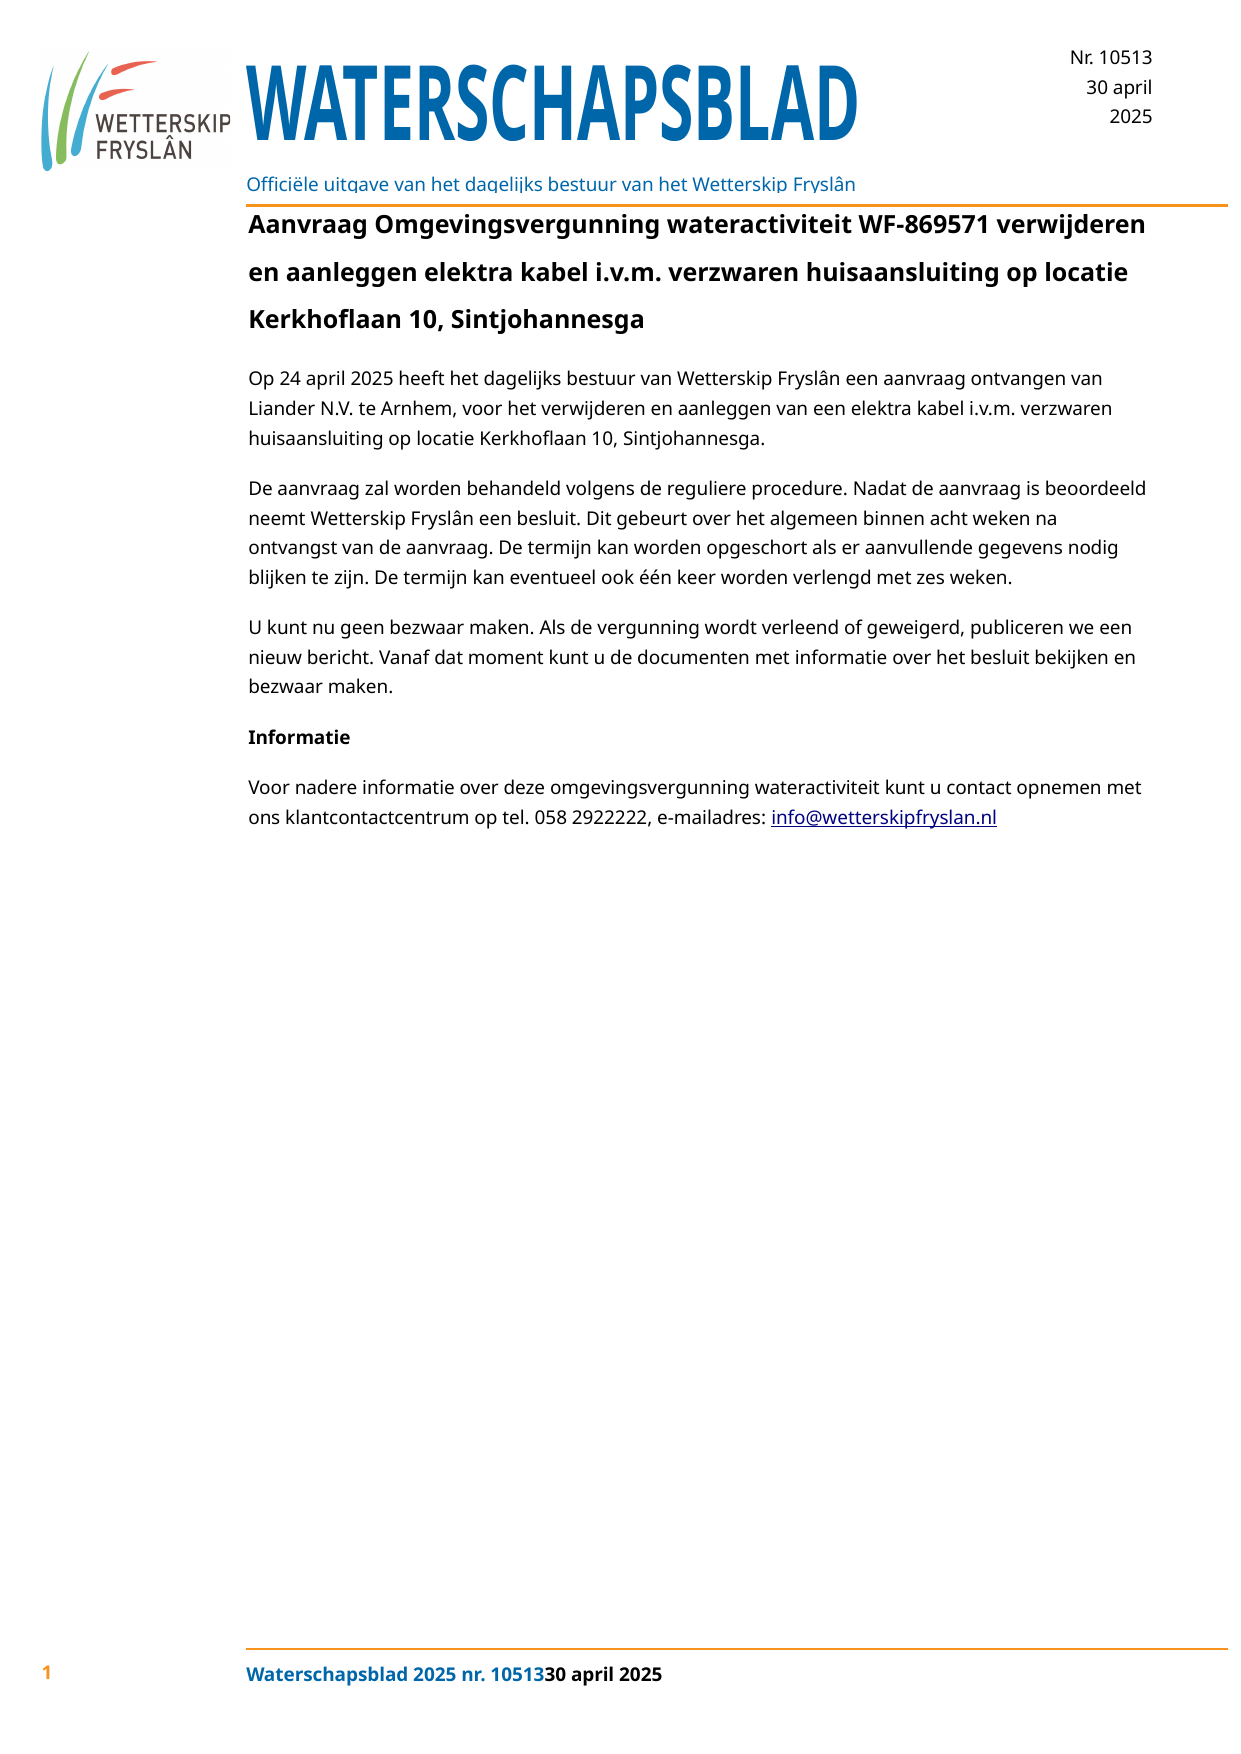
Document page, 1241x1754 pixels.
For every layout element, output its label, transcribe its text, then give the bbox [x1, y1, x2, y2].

text Aanvraag Omgevingsvergunning wateractiviteit WF-869571 verwijderen en aanleggen elektra kabel i.v.m. verzwaren huisaansluiting op locatie Kerkhoflaan 10, Sintjohannesga [248, 207, 1152, 336]
text Voor nadere informatie over deze omgevingsvergunning wateractiviteit kunt u contact opnemen met ons klantcontactcentrum op tel. 058 2922222, e-mailadres: info@wetterskipfryslan.nl [248, 774, 1152, 829]
text Informatie [248, 724, 1152, 749]
text Op 24 april 2025 heeft het dagelijks bestuur van Wetterskip Fryslân een aanvraag ontvangen van Liander N.V. te Arnhem, voor het verwijderen en aanleggen van een elektra kabel i.v.m. verzwaren huisaansluiting op locatie Kerkhoflaan 10, Sintjohannesga. [248, 366, 1152, 450]
text De aanvraag zal worden behandeld volgens de reguliere procedure. Nadat de aanvraag is beoordeeld neemt Wetterskip Fryslân een besluit. Dit gebeurt over het algemeen binnen acht weken na ontvangst van de aanvraag. De termijn kan worden opgeschort als er aanvullende gegevens nodig blijken te zijn. De termijn kan eventueel ook één keer worden verlengd met zes weken. [248, 475, 1152, 589]
picture [41, 47, 231, 172]
text U kunt nu geen bezwaar maken. Als de vergunning wordt verleend of geweigerd, publiceren we een nieuw bericht. Vanaf dat moment kunt u de documenten met informatie over het besluit bekijken en bezwaar maken. [248, 614, 1152, 699]
